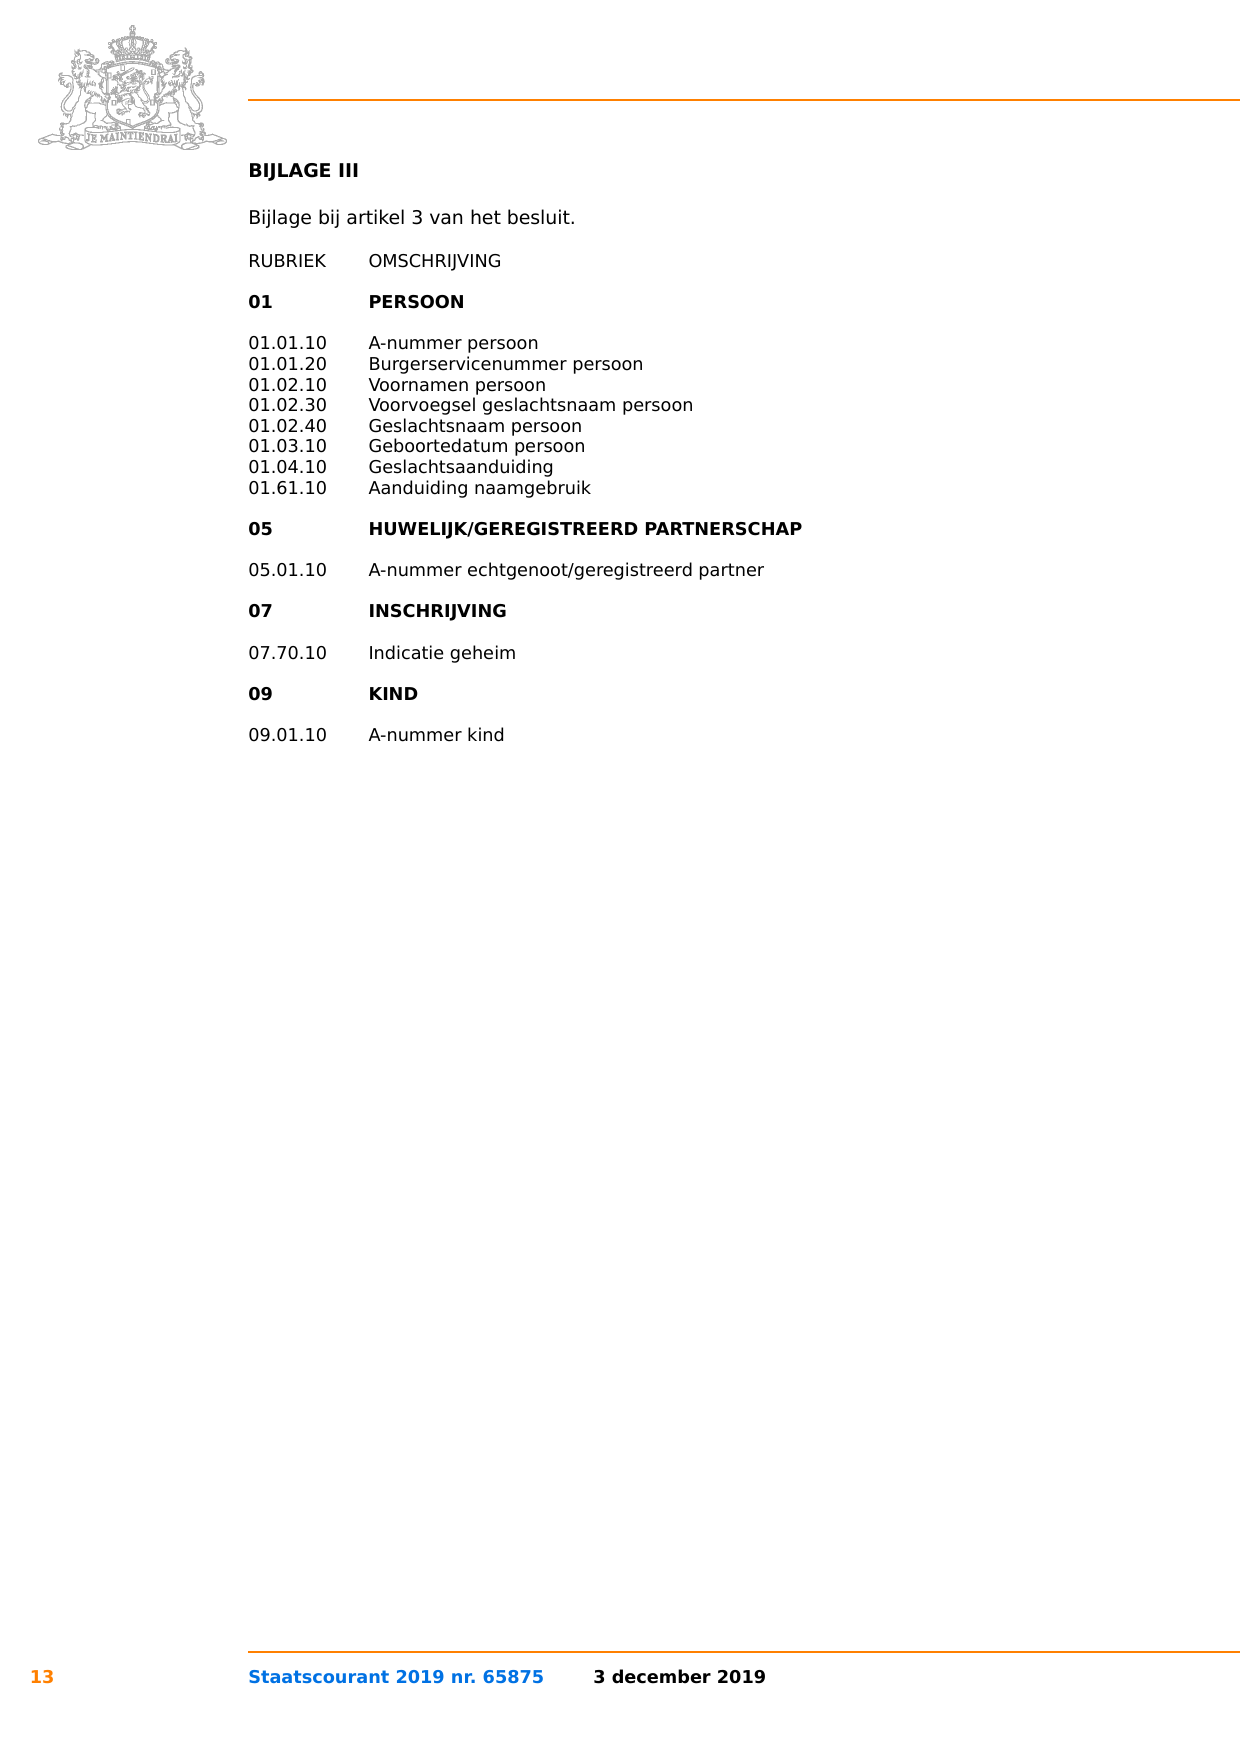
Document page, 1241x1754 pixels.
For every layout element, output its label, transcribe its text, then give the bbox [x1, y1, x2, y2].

table_cell Voorvoegsel geslachtsnaam persoon [363, 395, 1163, 416]
table_cell 01.01.20 [248, 354, 362, 374]
table_cell A-nummer kind [363, 725, 1163, 746]
table_cell 01.02.40 [248, 416, 362, 436]
table_cell 01 [248, 292, 362, 313]
table_cell 01.04.10 [248, 457, 362, 478]
table_header OMSCHRIJVING [363, 251, 1163, 271]
table_cell Geslachtsaanduiding [363, 457, 1163, 478]
table_cell [363, 271, 1163, 292]
table_cell 05 [248, 519, 362, 539]
table_cell INSCHRIJVING [363, 601, 1163, 622]
table_cell [248, 663, 362, 684]
table_cell 01.61.10 [248, 478, 362, 498]
table_cell 09 [248, 684, 362, 704]
table_cell 07 [248, 601, 362, 622]
table_cell 09.01.10 [248, 725, 362, 746]
table_cell [363, 581, 1163, 601]
table_cell Voornamen persoon [363, 375, 1163, 395]
table_cell 01.01.10 [248, 333, 362, 354]
table_cell Burgerservicenummer persoon [363, 354, 1163, 374]
table_cell Indicatie geheim [363, 643, 1163, 663]
table_cell [363, 663, 1163, 684]
picture [38, 25, 227, 150]
table_header RUBRIEK [248, 251, 362, 271]
table_cell [248, 705, 362, 725]
table_cell [363, 540, 1163, 560]
table_cell 01.02.10 [248, 375, 362, 395]
table_cell A-nummer persoon [363, 333, 1163, 354]
table_cell [363, 622, 1163, 643]
table_cell Geboortedatum persoon [363, 436, 1163, 457]
table_cell Aanduiding naamgebruik [363, 478, 1163, 498]
table_cell [248, 498, 362, 519]
table_cell [363, 313, 1163, 333]
table_cell [248, 313, 362, 333]
table_cell [248, 581, 362, 601]
subtitle BIJLAGE III [248, 160, 1163, 182]
table_cell [363, 705, 1163, 725]
table_cell HUWELIJK/GEREGISTREERD PARTNERSCHAP [363, 519, 1163, 539]
table_cell [248, 271, 362, 292]
table_cell 05.01.10 [248, 560, 362, 581]
table_cell Geslachtsnaam persoon [363, 416, 1163, 436]
table_cell [363, 498, 1163, 519]
table_cell A-nummer echtgenoot/geregistreerd partner [363, 560, 1163, 581]
text Bijlage bij artikel 3 van het besluit. [248, 207, 1163, 229]
table_cell KIND [363, 684, 1163, 704]
table_cell PERSOON [363, 292, 1163, 313]
table_cell 01.02.30 [248, 395, 362, 416]
table_cell 01.03.10 [248, 436, 362, 457]
table_cell [248, 622, 362, 643]
table_cell [248, 540, 362, 560]
table_cell 07.70.10 [248, 643, 362, 663]
